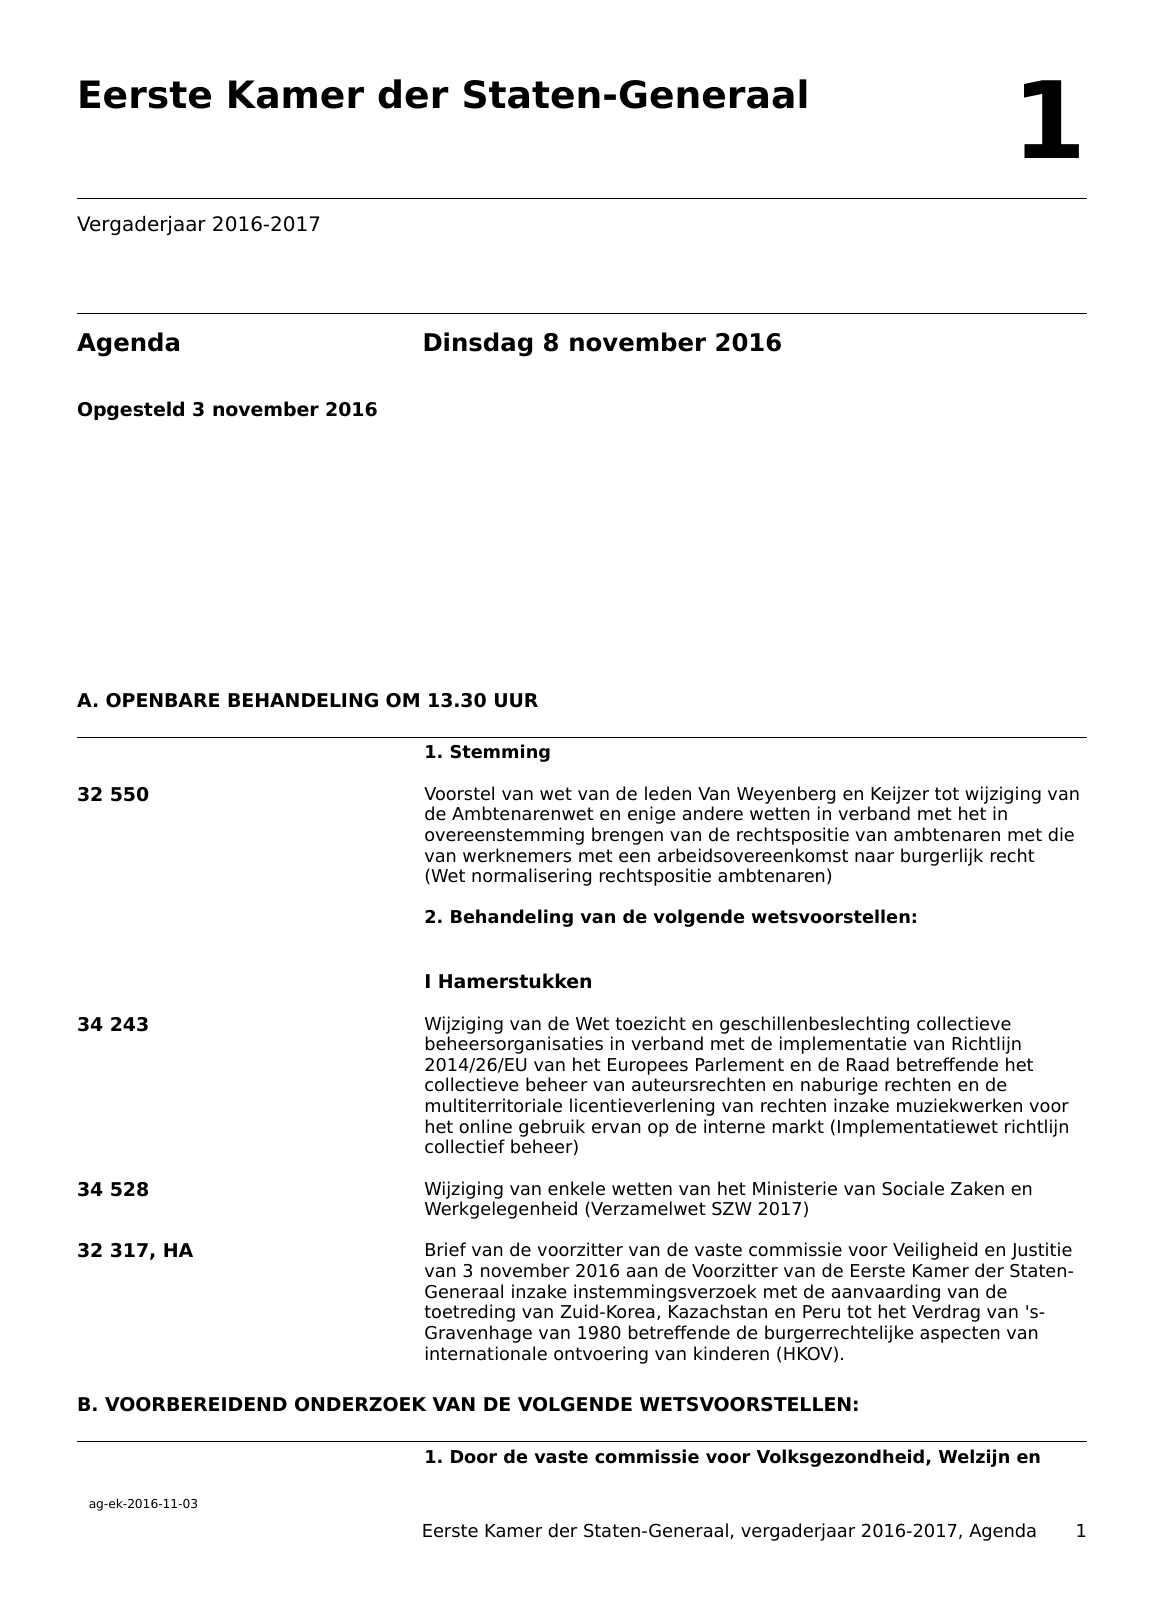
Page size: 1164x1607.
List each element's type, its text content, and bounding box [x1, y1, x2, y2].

table_cell Agenda [77, 314, 422, 357]
text Opgesteld 3 november 2016 [77, 399, 1087, 421]
table_cell Dinsdag 8 november 2016 [422, 314, 1087, 357]
table_cell [401, 1220, 418, 1240]
table_cell [401, 908, 418, 928]
table_cell [401, 1014, 418, 1158]
table_header 1. Stemming [418, 738, 1087, 763]
table_cell Voorstel van wet van de leden Van Weyenberg en Keijzer tot wijziging van de Ambtenarenwet en enige andere wetten in verband met het in overeenstemming brengen van de rechtspositie van ambtenaren met die van werknemers met een arbeidsovereenkomst naar burgerlijk recht (Wet normalisering rechtspositie ambtenaren) [418, 784, 1087, 887]
table_header 1. Door de vaste commissie voor Volksgezondheid, Welzijn en [418, 1442, 1087, 1467]
table_cell [77, 1220, 401, 1240]
table_cell [418, 763, 1087, 784]
table_header [401, 738, 418, 763]
table_header Eerste Kamer der Staten-Generaal [77, 59, 886, 198]
table_cell 34 528 [77, 1179, 401, 1220]
table_cell 32 317, HA [77, 1240, 401, 1364]
table_cell 2. Behandeling van de volgende wetsvoorstellen: [418, 908, 1087, 928]
table_cell [401, 1158, 418, 1178]
table_cell [418, 993, 1087, 1013]
table_cell [77, 887, 401, 907]
table_cell [77, 993, 401, 1013]
table_header 1 [886, 59, 1087, 198]
table_cell [401, 784, 418, 887]
table_cell [418, 887, 1087, 907]
table_cell [77, 1158, 401, 1178]
table_cell Wijziging van de Wet toezicht en geschillenbeslechting collectieve beheersorganisaties in verband met de implementatie van Richtlijn 2014/26/EU van het Europees Parlement en de Raad betreffende het collectieve beheer van auteursrechten en naburige rechten en de multiterritoriale licentieverlening van rechten inzake muziekwerken voor het online gebruik ervan op de interne markt (Implementatiewet richtlijn collectief beheer) [418, 1014, 1087, 1158]
table_header [77, 1442, 401, 1467]
table_cell Vergaderjaar 2016-2017 [77, 199, 1087, 313]
table_cell [401, 949, 418, 993]
table_cell [77, 949, 401, 993]
subtitle B. VOORBEREIDEND ONDERZOEK VAN DE VOLGENDE WETSVOORSTELLEN: [77, 1394, 1087, 1416]
table_cell [77, 908, 401, 928]
table_cell 32 550 [77, 784, 401, 887]
table_cell Brief van de voorzitter van de vaste commissie voor Veiligheid en Justitie van 3 november 2016 aan de Voorzitter van de Eerste Kamer der Staten-Generaal inzake instemmingsverzoek met de aanvaarding van de toetreding van Zuid-Korea, Kazachstan en Peru tot het Verdrag van 's-Gravenhage van 1980 betreffende de burgerrechtelijke aspecten van internationale ontvoering van kinderen (HKOV). [418, 1240, 1087, 1364]
table_cell [401, 993, 418, 1013]
table_cell [77, 928, 401, 949]
table_cell Wijziging van enkele wetten van het Ministerie van Sociale Zaken en Werkgelegenheid (Verzamelwet SZW 2017) [418, 1179, 1087, 1220]
table_cell [418, 928, 1087, 949]
table_cell [401, 928, 418, 949]
table_cell [418, 1158, 1087, 1178]
table_cell [401, 1179, 418, 1220]
text ag-ek-2016-11-03 [88, 1497, 323, 1511]
table_cell I Hamerstukken [418, 949, 1087, 993]
table_header [77, 738, 401, 763]
subtitle A. OPENBARE BEHANDELING OM 13.30 UUR [77, 690, 1087, 712]
table_cell [401, 887, 418, 907]
table_cell [401, 1240, 418, 1364]
table_cell [401, 763, 418, 784]
table_cell [77, 763, 401, 784]
table_cell [418, 1220, 1087, 1240]
table_cell 34 243 [77, 1014, 401, 1158]
table_header [401, 1442, 418, 1467]
